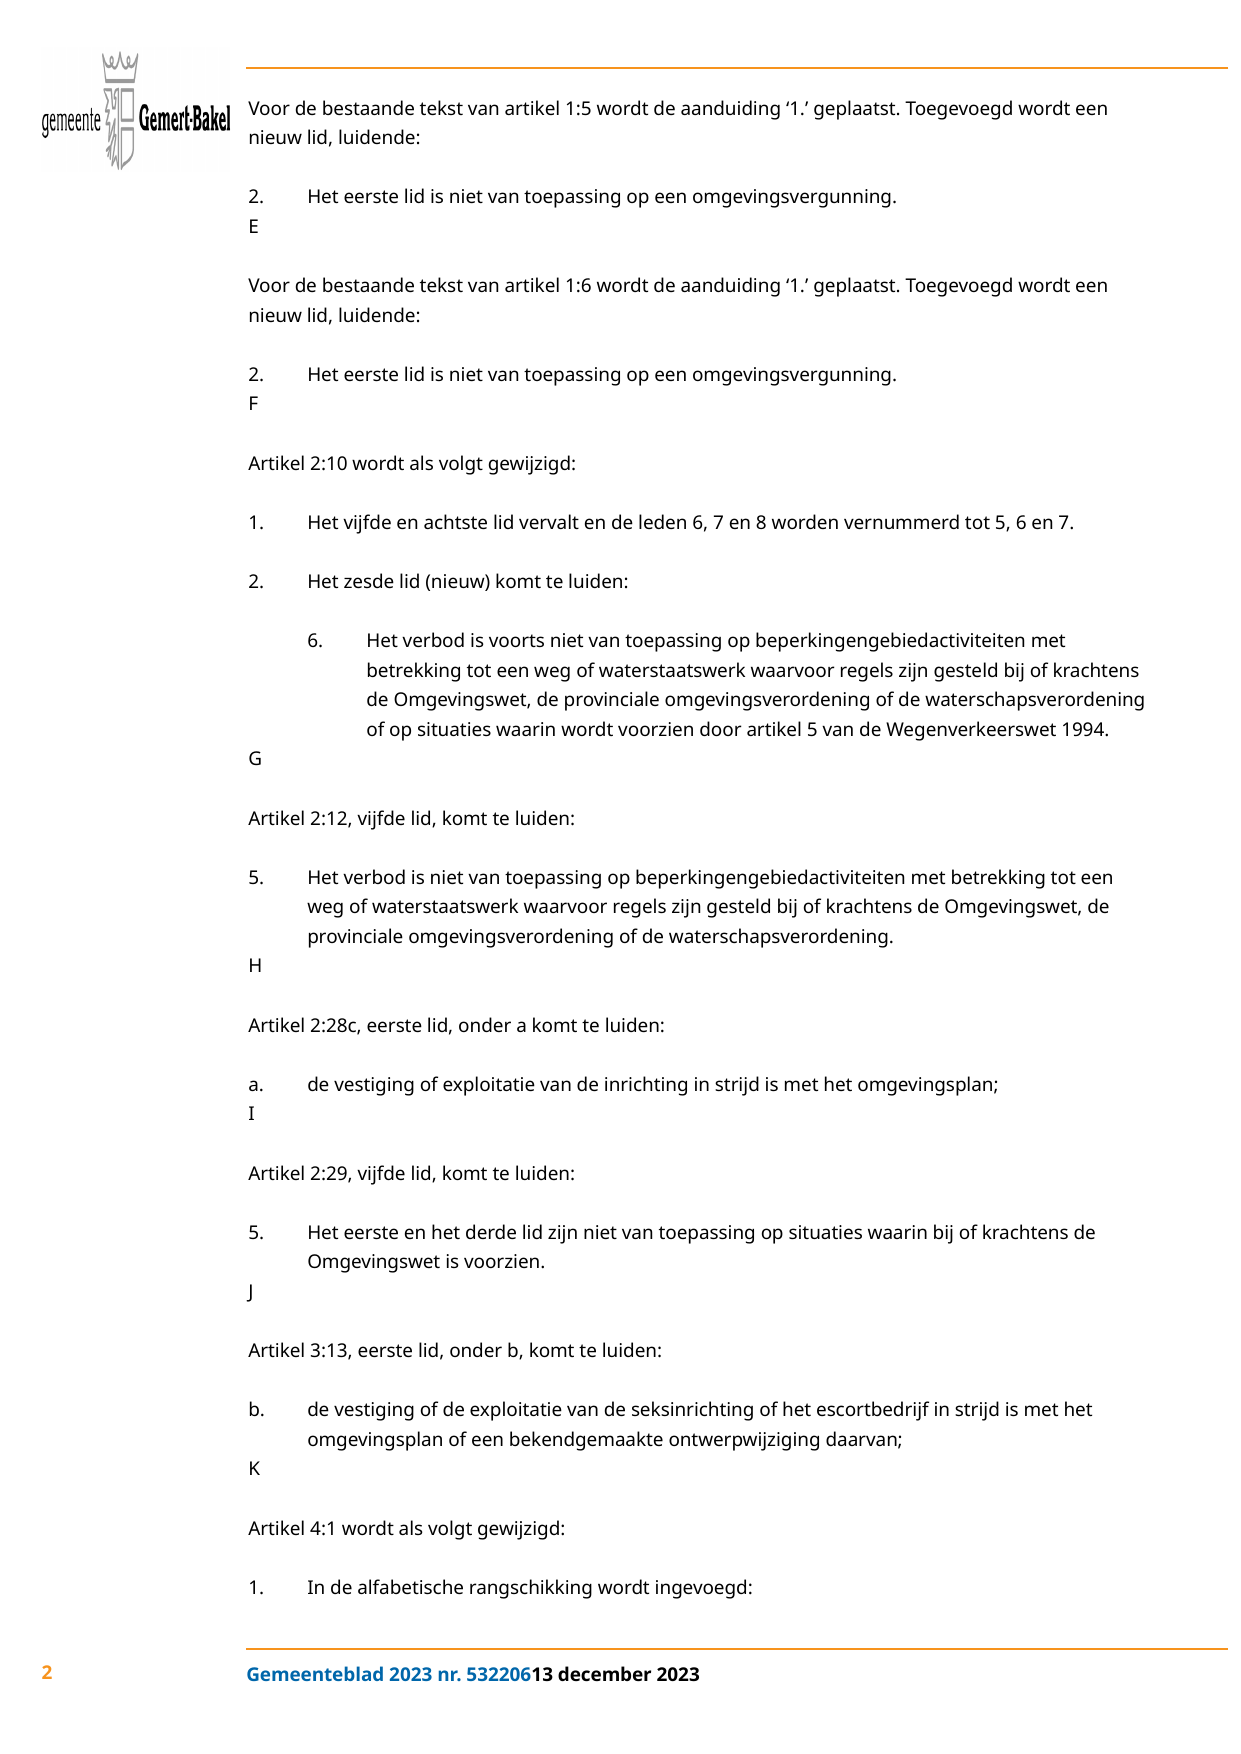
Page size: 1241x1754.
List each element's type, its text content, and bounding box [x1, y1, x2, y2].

list Het eerste lid is niet van toepassing op een omgevingsvergunning. [248, 183, 1152, 209]
list de vestiging of de exploitatie van de seksinrichting of het escortbedrijf in strijd is met het omgevingsplan of een bekendgemaakte ontwerpwijziging daarvan; [248, 1396, 1152, 1452]
list Het zesde lid (nieuw) komt te luiden: [248, 568, 1152, 594]
picture [41, 47, 231, 172]
text Voor de bestaande tekst van artikel 1:6 wordt de aanduiding ‘1.’ geplaatst. Toegevoegd wordt een nieuw lid, luidende: [248, 272, 1152, 328]
text K [248, 1456, 1152, 1481]
text Artikel 2:12, vijfde lid, komt te luiden: [248, 805, 1152, 831]
text Artikel 4:1 wordt als volgt gewijzigd: [248, 1515, 1152, 1541]
text I [248, 1101, 1152, 1126]
list Het eerste lid is niet van toepassing op een omgevingsvergunning. [248, 361, 1152, 387]
text Artikel 2:10 wordt als volgt gewijzigd: [248, 450, 1152, 476]
text J [248, 1278, 1152, 1304]
text Artikel 3:13, eerste lid, onder b, komt te luiden: [248, 1337, 1152, 1363]
text H [248, 953, 1152, 978]
list In de alfabetische rangschikking wordt ingevoegd: [248, 1574, 1152, 1600]
text Artikel 2:28c, eerste lid, onder a komt te luiden: [248, 1012, 1152, 1038]
list Het verbod is niet van toepassing op beperkingengebiedactiviteiten met betrekking tot een weg of waterstaatswerk waarvoor regels zijn gesteld bij of krachtens de Omgevingswet, de provinciale omgevingsverordening of de waterschapsverordening. [248, 864, 1152, 949]
list Het verbod is voorts niet van toepassing op beperkingengebiedactiviteiten met betrekking tot een weg of waterstaatswerk waarvoor regels zijn gesteld bij of krachtens de Omgevingswet, de provinciale omgevingsverordening of de waterschapsverordening of op situaties waarin wordt voorzien door artikel 5 van de Wegenverkeerswet 1994. [307, 627, 1152, 742]
text E [248, 213, 1152, 239]
text Voor de bestaande tekst van artikel 1:5 wordt de aanduiding ‘1.’ geplaatst. Toegevoegd wordt een nieuw lid, luidende: [248, 95, 1152, 150]
text F [248, 391, 1152, 416]
text Artikel 2:29, vijfde lid, komt te luiden: [248, 1160, 1152, 1186]
list de vestiging of exploitatie van de inrichting in strijd is met het omgevingsplan; [248, 1071, 1152, 1097]
list Het eerste en het derde lid zijn niet van toepassing op situaties waarin bij of krachtens de Omgevingswet is voorzien. [248, 1219, 1152, 1274]
text G [248, 746, 1152, 771]
list Het vijfde en achtste lid vervalt en de leden 6, 7 en 8 worden vernummerd tot 5, 6 en 7. [248, 509, 1152, 535]
